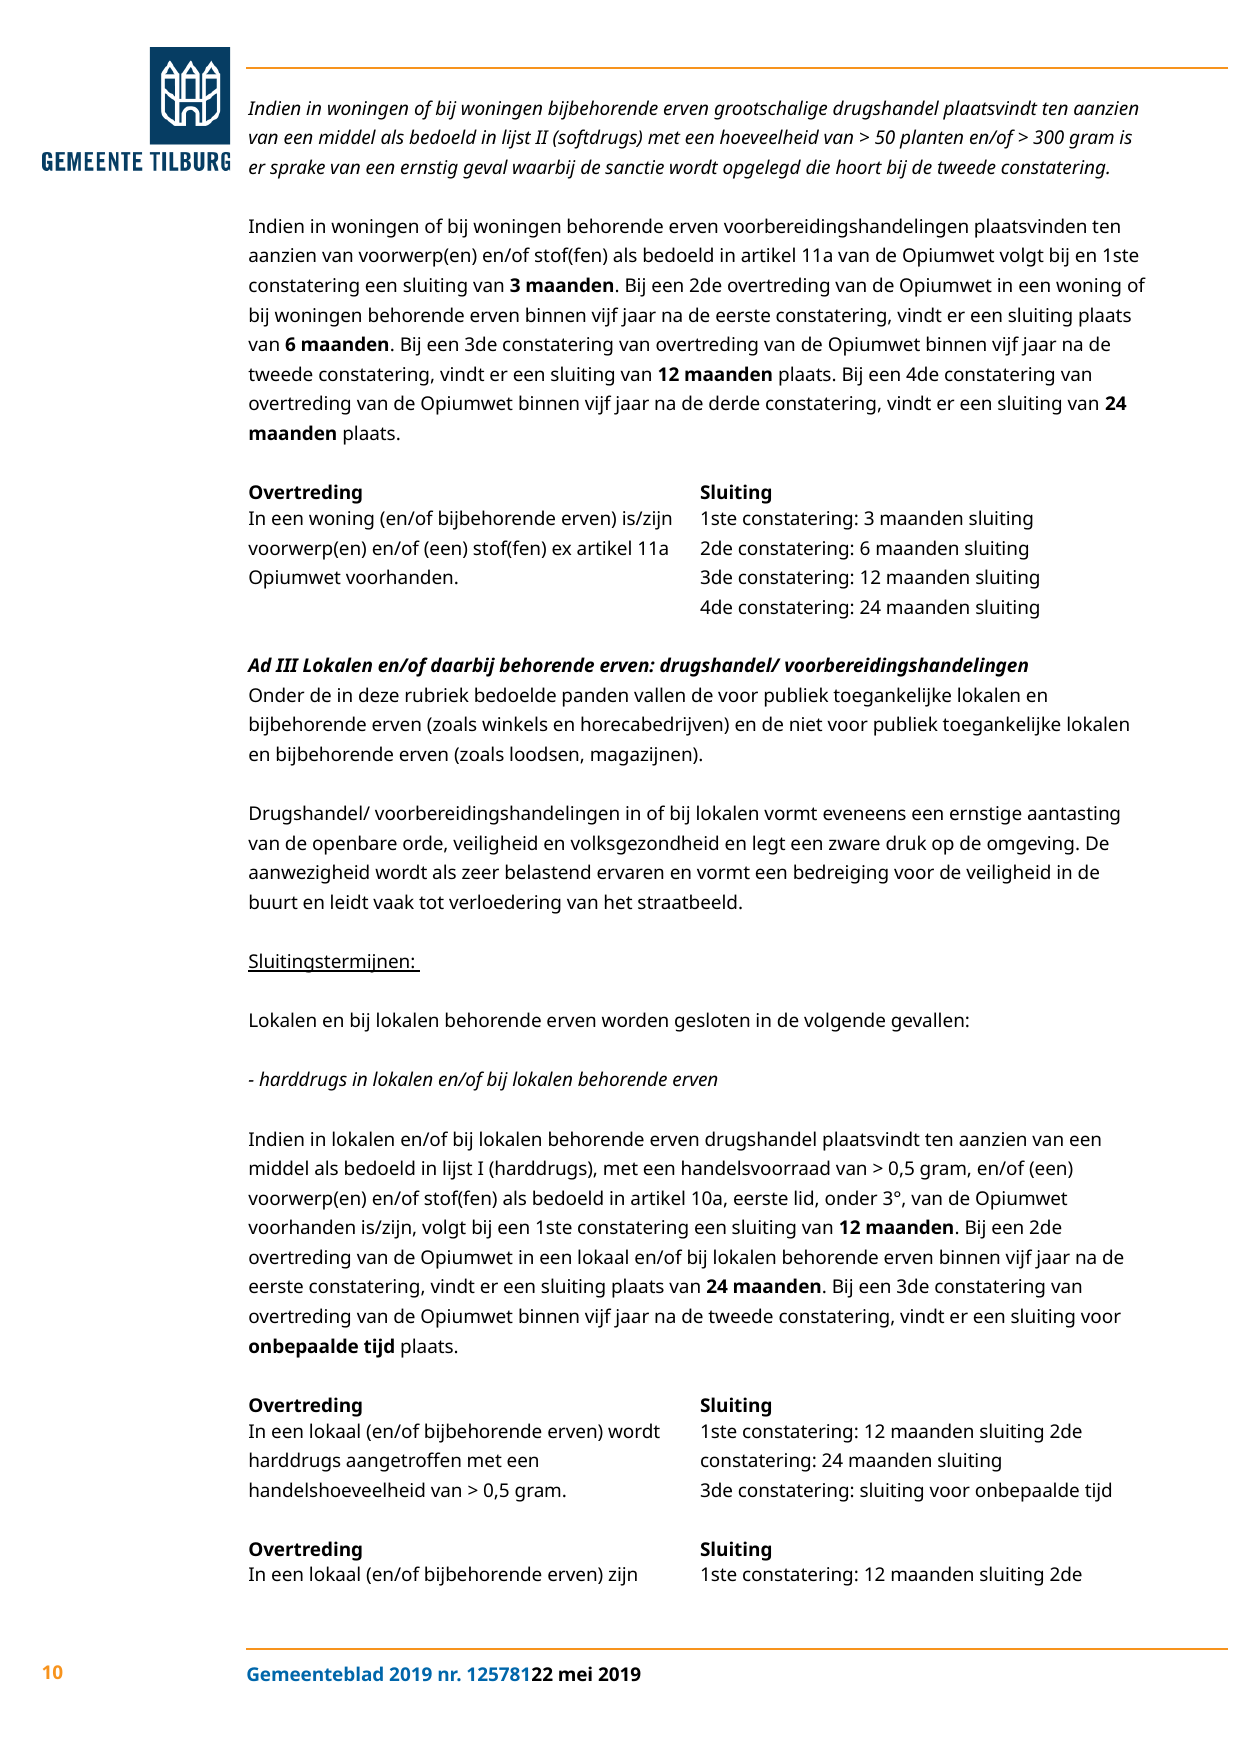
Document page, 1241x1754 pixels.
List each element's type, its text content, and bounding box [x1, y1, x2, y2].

table_header Sluiting [700, 1536, 1152, 1561]
text Indien in woningen of bij woningen behorende erven voorbereidingshandelingen plaatsvinden ten aanzien van voorwerp(en) en/of stof(fen) als bedoeld in artikel 11a van de Opiumwet volgt bij en 1ste constatering een sluiting van 3 maanden. Bij een 2de overtreding van de Opiumwet in een woning of bij woningen behorende erven binnen vijf jaar na de eerste constatering, vindt er een sluiting plaats van 6 maanden. Bij een 3de constatering van overtreding van de Opiumwet binnen vijf jaar na de tweede constatering, vindt er een sluiting van 12 maanden plaats. Bij een 4de constatering van overtreding van de Opiumwet binnen vijf jaar na de derde constatering, vindt er een sluiting van 24 maanden plaats. [248, 213, 1152, 446]
table_header Sluiting [700, 480, 1152, 505]
text - harddrugs in lokalen en/of bij lokalen behorende erven [248, 1067, 1152, 1092]
table_cell 1ste constatering: 12 maanden sluiting 2de [700, 1561, 1152, 1587]
table_cell 1ste constatering: 3 maanden sluiting 2de constatering: 6 maanden sluiting 3de constatering: 12 maanden sluiting 4de constatering: 24 maanden sluiting [700, 505, 1152, 620]
table_header Overtreding [248, 1536, 700, 1561]
text Ad III Lokalen en/of daarbij behorende erven: drugshandel/ voorbereidingshandelingen [248, 652, 1152, 678]
table_header Overtreding [248, 1392, 700, 1418]
picture [41, 47, 231, 172]
text Sluitingstermijnen: [248, 948, 1152, 974]
text Indien in woningen of bij woningen bijbehorende erven grootschalige drugshandel plaatsvindt ten aanzien van een middel als bedoeld in lijst II (softdrugs) met een hoeveelheid van > 50 planten en/of > 300 gram is er sprake van een ernstig geval waarbij de sanctie wordt opgelegd die hoort bij de tweede constatering. [248, 95, 1152, 180]
table_cell 1ste constatering: 12 maanden sluiting 2de constatering: 24 maanden sluiting 3de constatering: sluiting voor onbepaalde tijd [700, 1418, 1152, 1503]
table_cell In een lokaal (en/of bijbehorende erven) wordt harddrugs aangetroffen met een handelshoeveelheid van > 0,5 gram. [248, 1418, 700, 1503]
table_cell In een woning (en/of bijbehorende erven) is/zijn voorwerp(en) en/of (een) stof(fen) ex artikel 11a Opiumwet voorhanden. [248, 505, 700, 620]
table_cell In een lokaal (en/of bijbehorende erven) zijn [248, 1561, 700, 1587]
table_header Sluiting [700, 1392, 1152, 1418]
text Lokalen en bij lokalen behorende erven worden gesloten in de volgende gevallen: [248, 1007, 1152, 1033]
text Drugshandel/ voorbereidingshandelingen in of bij lokalen vormt eveneens een ernstige aantasting van de openbare orde, veiligheid en volksgezondheid en legt een zware druk op de omgeving. De aanwezigheid wordt als zeer belastend ervaren en vormt een bedreiging voor de veiligheid in de buurt en leidt vaak tot verloedering van het straatbeeld. [248, 800, 1152, 915]
text Onder de in deze rubriek bedoelde panden vallen de voor publiek toegankelijke lokalen en bijbehorende erven (zoals winkels en horecabedrijven) en de niet voor publiek toegankelijke lokalen en bijbehorende erven (zoals loodsen, magazijnen). [248, 682, 1152, 767]
table_header Overtreding [248, 480, 700, 505]
text Indien in lokalen en/of bij lokalen behorende erven drugshandel plaatsvindt ten aanzien van een middel als bedoeld in lijst I (harddrugs), met een handelsvoorraad van > 0,5 gram, en/of (een) voorwerp(en) en/of stof(fen) als bedoeld in artikel 10a, eerste lid, onder 3°, van de Opiumwet voorhanden is/zijn, volgt bij een 1ste constatering een sluiting van 12 maanden. Bij een 2de overtreding van de Opiumwet in een lokaal en/of bij lokalen behorende erven binnen vijf jaar na de eerste constatering, vindt er een sluiting plaats van 24 maanden. Bij een 3de constatering van overtreding van de Opiumwet binnen vijf jaar na de tweede constatering, vindt er een sluiting voor onbepaalde tijd plaats. [248, 1126, 1152, 1359]
